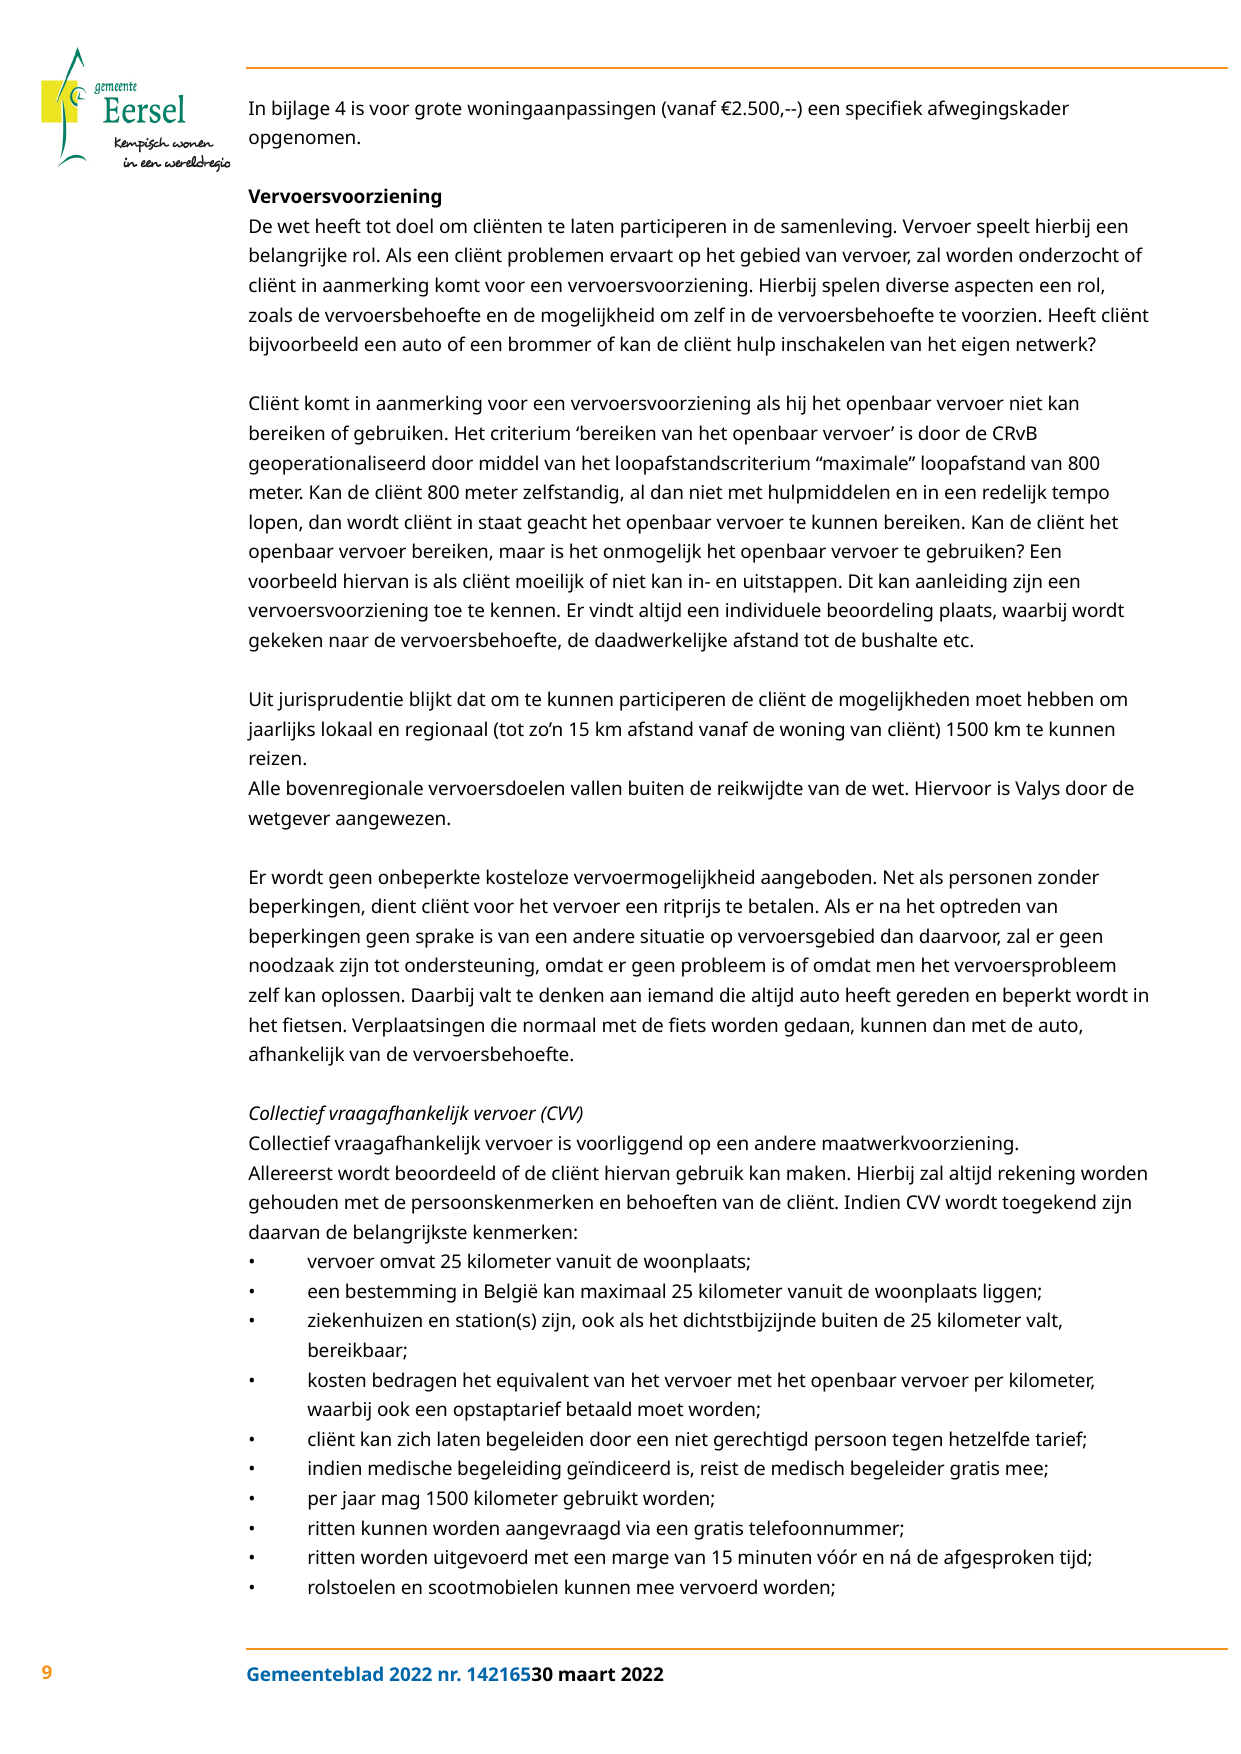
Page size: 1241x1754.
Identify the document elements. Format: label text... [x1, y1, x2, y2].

text Vervoersvoorziening [248, 183, 1152, 209]
text Allereerst wordt beoordeeld of de cliënt hiervan gebruik kan maken. Hierbij zal altijd rekening worden gehouden met de persoonskenmerken en behoeften van de cliënt. Indien CVV wordt toegekend zijn daarvan de belangrijkste kenmerken: [248, 1160, 1152, 1245]
text Uit jurisprudentie blijkt dat om te kunnen participeren de cliënt de mogelijkheden moet hebben om jaarlijks lokaal en regionaal (tot zo’n 15 km afstand vanaf de woning van cliënt) 1500 km te kunnen reizen. [248, 686, 1152, 771]
list rolstoelen en scootmobielen kunnen mee vervoerd worden; [248, 1574, 1152, 1600]
text Collectief vraagafhankelijk vervoer is voorliggend op een andere maatwerkvoorziening. [248, 1130, 1152, 1156]
list vervoer omvat 25 kilometer vanuit de woonplaats; [248, 1248, 1152, 1274]
text Cliënt komt in aanmerking voor een vervoersvoorziening als hij het openbaar vervoer niet kan bereiken of gebruiken. Het criterium ‘bereiken van het openbaar vervoer’ is door de CRvB geoperationaliseerd door middel van het loopafstandscriterium “maximale” loopafstand van 800 meter. Kan de cliënt 800 meter zelfstandig, al dan niet met hulpmiddelen en in een redelijk tempo lopen, dan wordt cliënt in staat geacht het openbaar vervoer te kunnen bereiken. Kan de cliënt het openbaar vervoer bereiken, maar is het onmogelijk het openbaar vervoer te gebruiken? Een voorbeeld hiervan is als cliënt moeilijk of niet kan in- en uitstappen. Dit kan aanleiding zijn een vervoersvoorziening toe te kennen. Er vindt altijd een individuele beoordeling plaats, waarbij wordt gekeken naar de vervoersbehoefte, de daadwerkelijke afstand tot de bushalte etc. [248, 391, 1152, 653]
list cliënt kan zich laten begeleiden door een niet gerechtigd persoon tegen hetzelfde tarief; [248, 1426, 1152, 1452]
list kosten bedragen het equivalent van het vervoer met het openbaar vervoer per kilometer, waarbij ook een opstaptarief betaald moet worden; [248, 1367, 1152, 1422]
text De wet heeft tot doel om cliënten te laten participeren in de samenleving. Vervoer speelt hierbij een belangrijke rol. Als een cliënt problemen ervaart op het gebied van vervoer, zal worden onderzocht of cliënt in aanmerking komt voor een vervoersvoorziening. Hierbij spelen diverse aspecten een rol, zoals de vervoersbehoefte en de mogelijkheid om zelf in de vervoersbehoefte te voorzien. Heeft cliënt bijvoorbeeld een auto of een brommer of kan de cliënt hulp inschakelen van het eigen netwerk? [248, 213, 1152, 357]
text Alle bovenregionale vervoersdoelen vallen buiten de reikwijdte van de wet. Hiervoor is Valys door de wetgever aangewezen. [248, 775, 1152, 831]
text In bijlage 4 is voor grote woningaanpassingen (vanaf €2.500,--) een specifiek afwegingskader opgenomen. [248, 95, 1152, 150]
list ziekenhuizen en station(s) zijn, ook als het dichtstbijzijnde buiten de 25 kilometer valt, bereikbaar; [248, 1308, 1152, 1363]
text Collectief vraagafhankelijk vervoer (CVV) [248, 1101, 1152, 1126]
list indien medische begeleiding geïndiceerd is, reist de medisch begeleider gratis mee; [248, 1456, 1152, 1481]
picture [41, 47, 231, 172]
list ritten worden uitgevoerd met een marge van 15 minuten vóór en ná de afgesproken tijd; [248, 1544, 1152, 1570]
text Er wordt geen onbeperkte kosteloze vervoermogelijkheid aangeboden. Net als personen zonder beperkingen, dient cliënt voor het vervoer een ritprijs te betalen. Als er na het optreden van beperkingen geen sprake is van een andere situatie op vervoersgebied dan daarvoor, zal er geen noodzaak zijn tot ondersteuning, omdat er geen probleem is of omdat men het vervoersprobleem zelf kan oplossen. Daarbij valt te denken aan iemand die altijd auto heeft gereden en beperkt wordt in het fietsen. Verplaatsingen die normaal met de fiets worden gedaan, kunnen dan met de auto, afhankelijk van de vervoersbehoefte. [248, 864, 1152, 1067]
list een bestemming in België kan maximaal 25 kilometer vanuit de woonplaats liggen; [248, 1278, 1152, 1304]
list per jaar mag 1500 kilometer gebruikt worden; [248, 1485, 1152, 1511]
list ritten kunnen worden aangevraagd via een gratis telefoonnummer; [248, 1515, 1152, 1541]
